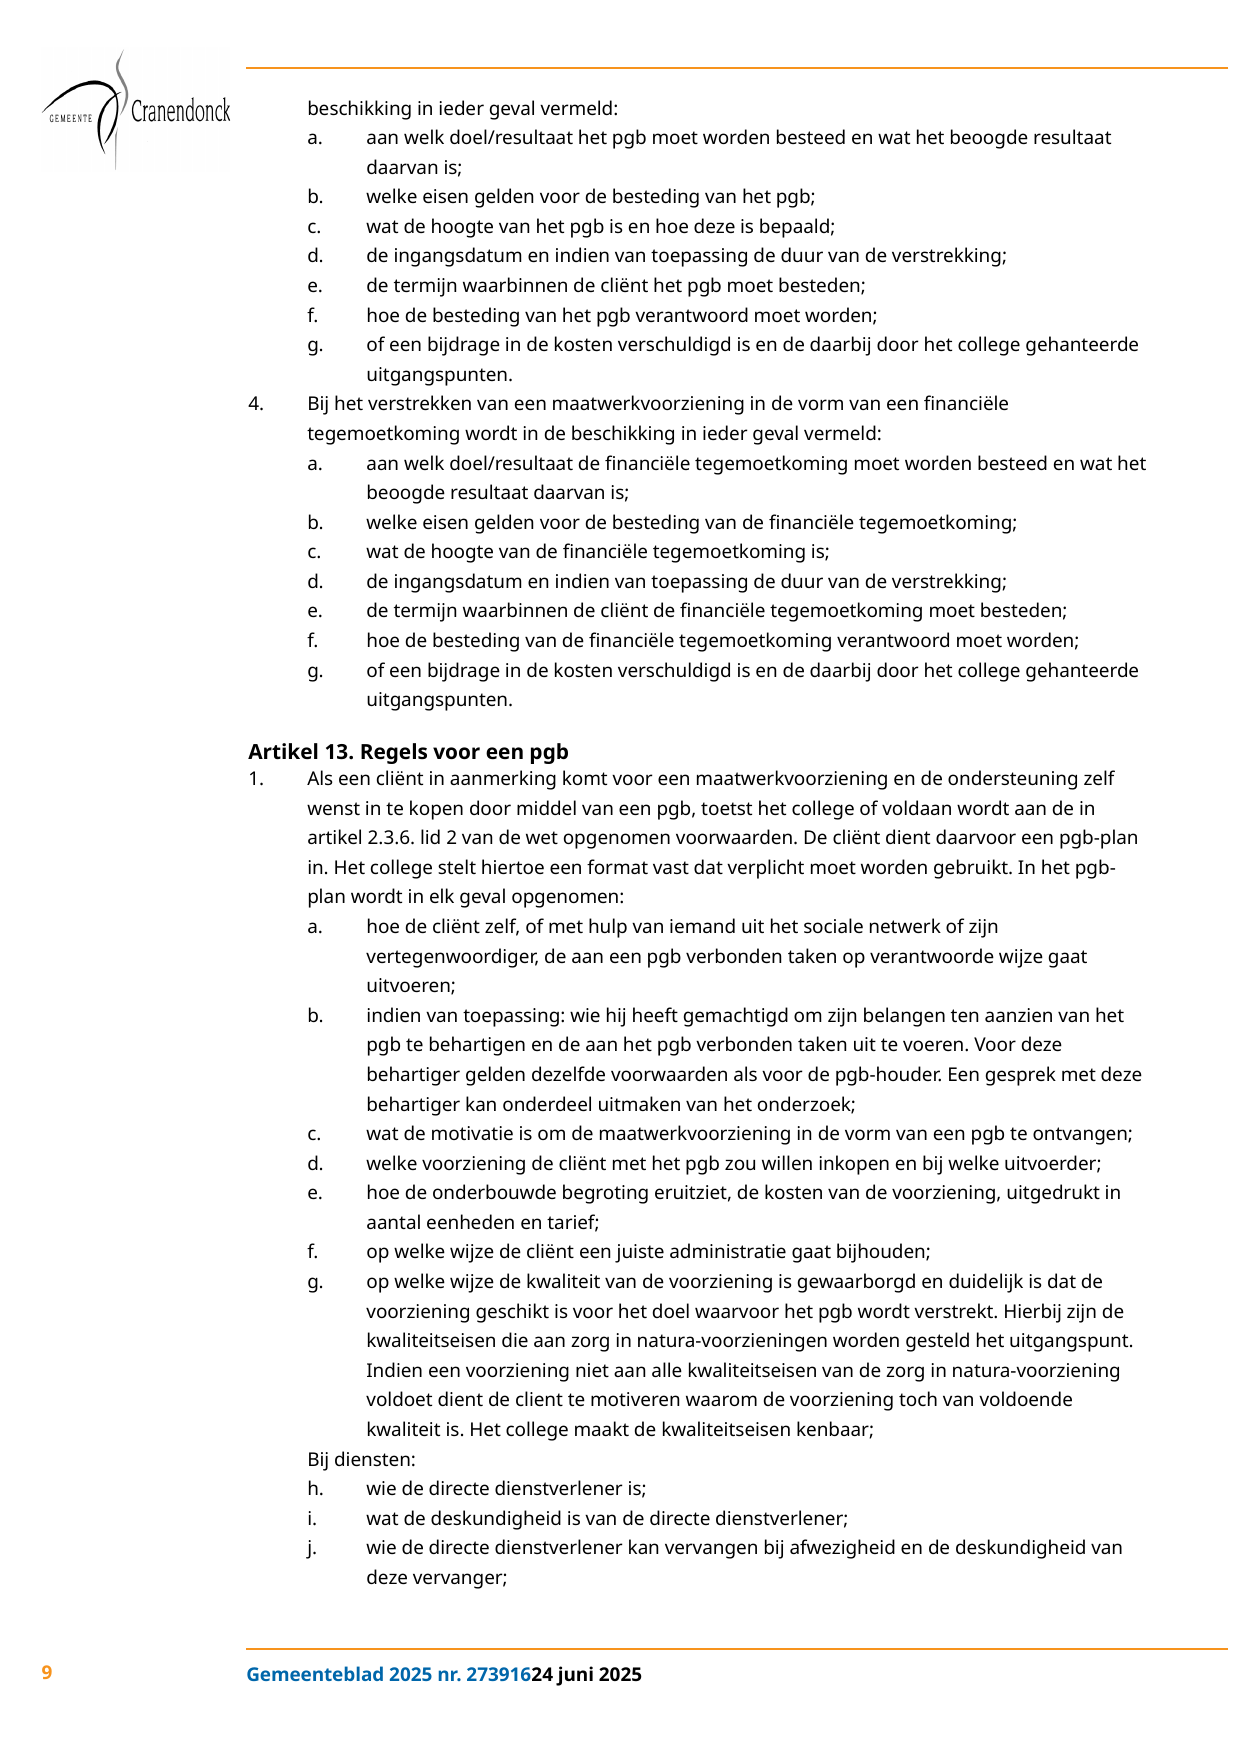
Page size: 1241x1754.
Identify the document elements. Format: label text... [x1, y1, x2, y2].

list hoe de cliënt zelf, of met hulp van iemand uit het sociale netwerk of zijn vertegenwoordiger, de aan een pgb verbonden taken op verantwoorde wijze gaat uitvoeren; [307, 913, 1152, 998]
list de termijn waarbinnen de cliënt het pgb moet besteden; [307, 272, 1152, 298]
list indien van toepassing: wie hij heeft gemachtigd om zijn belangen ten aanzien van het pgb te behartigen en de aan het pgb verbonden taken uit te voeren. Voor deze behartiger gelden dezelfde voorwaarden als voor de pgb-houder. Een gesprek met deze behartiger kan onderdeel uitmaken van het onderzoek; [307, 1002, 1152, 1116]
list op welke wijze de kwaliteit van de voorziening is gewaarborgd en duidelijk is dat de voorziening geschikt is voor het doel waarvoor het pgb wordt verstrekt. Hierbij zijn de kwaliteitseisen die aan zorg in natura-voorzieningen worden gesteld het uitgangspunt. Indien een voorziening niet aan alle kwaliteitseisen van de zorg in natura-voorziening voldoet dient de client te motiveren waarom de voorziening toch van voldoende kwaliteit is. Het college maakt de kwaliteitseisen kenbaar; [307, 1268, 1152, 1442]
list aan welk doel/resultaat het pgb moet worden besteed en wat het beoogde resultaat daarvan is; [307, 124, 1152, 180]
list beschikking in ieder geval vermeld: [248, 95, 1152, 121]
list de termijn waarbinnen de cliënt de financiële tegemoetkoming moet besteden; [307, 598, 1152, 623]
list de ingangsdatum en indien van toepassing de duur van de verstrekking; [307, 243, 1152, 268]
list de ingangsdatum en indien van toepassing de duur van de verstrekking; [307, 568, 1152, 594]
text Artikel 13. Regels voor een pgb [248, 737, 1152, 765]
list Bij het verstrekken van een maatwerkvoorziening in de vorm van een financiële tegemoetkoming wordt in de beschikking in ieder geval vermeld: [248, 391, 1152, 446]
list wie de directe dienstverlener kan vervangen bij afwezigheid en de deskundigheid van deze vervanger; [307, 1534, 1152, 1590]
list wie de directe dienstverlener is; [307, 1475, 1152, 1501]
list hoe de besteding van het pgb verantwoord moet worden; [307, 302, 1152, 328]
list hoe de onderbouwde begroting eruitziet, de kosten van de voorziening, uitgedrukt in aantal eenheden en tarief; [307, 1179, 1152, 1235]
list of een bijdrage in de kosten verschuldigd is en de daarbij door het college gehanteerde uitgangspunten. [307, 657, 1152, 712]
list welke eisen gelden voor de besteding van het pgb; [307, 183, 1152, 209]
list Bij diensten: [248, 1446, 1152, 1471]
list wat de deskundigheid is van de directe dienstverlener; [307, 1505, 1152, 1531]
list aan welk doel/resultaat de financiële tegemoetkoming moet worden besteed en wat het beoogde resultaat daarvan is; [307, 450, 1152, 505]
list Als een cliënt in aanmerking komt voor een maatwerkvoorziening en de ondersteuning zelf wenst in te kopen door middel van een pgb, toetst het college of voldaan wordt aan de in artikel 2.3.6. lid 2 van de wet opgenomen voorwaarden. De cliënt dient daarvoor een pgb-plan in. Het college stelt hiertoe een format vast dat verplicht moet worden gebruikt. In het pgb-plan wordt in elk geval opgenomen: [248, 765, 1152, 909]
picture [41, 47, 231, 172]
list hoe de besteding van de financiële tegemoetkoming verantwoord moet worden; [307, 627, 1152, 653]
list welke voorziening de cliënt met het pgb zou willen inkopen en bij welke uitvoerder; [307, 1150, 1152, 1176]
list wat de hoogte van het pgb is en hoe deze is bepaald; [307, 213, 1152, 239]
list of een bijdrage in de kosten verschuldigd is en de daarbij door het college gehanteerde uitgangspunten. [307, 331, 1152, 387]
list wat de motivatie is om de maatwerkvoorziening in de vorm van een pgb te ontvangen; [307, 1120, 1152, 1146]
list welke eisen gelden voor de besteding van de financiële tegemoetkoming; [307, 509, 1152, 535]
list op welke wijze de cliënt een juiste administratie gaat bijhouden; [307, 1239, 1152, 1264]
list wat de hoogte van de financiële tegemoetkoming is; [307, 538, 1152, 564]
